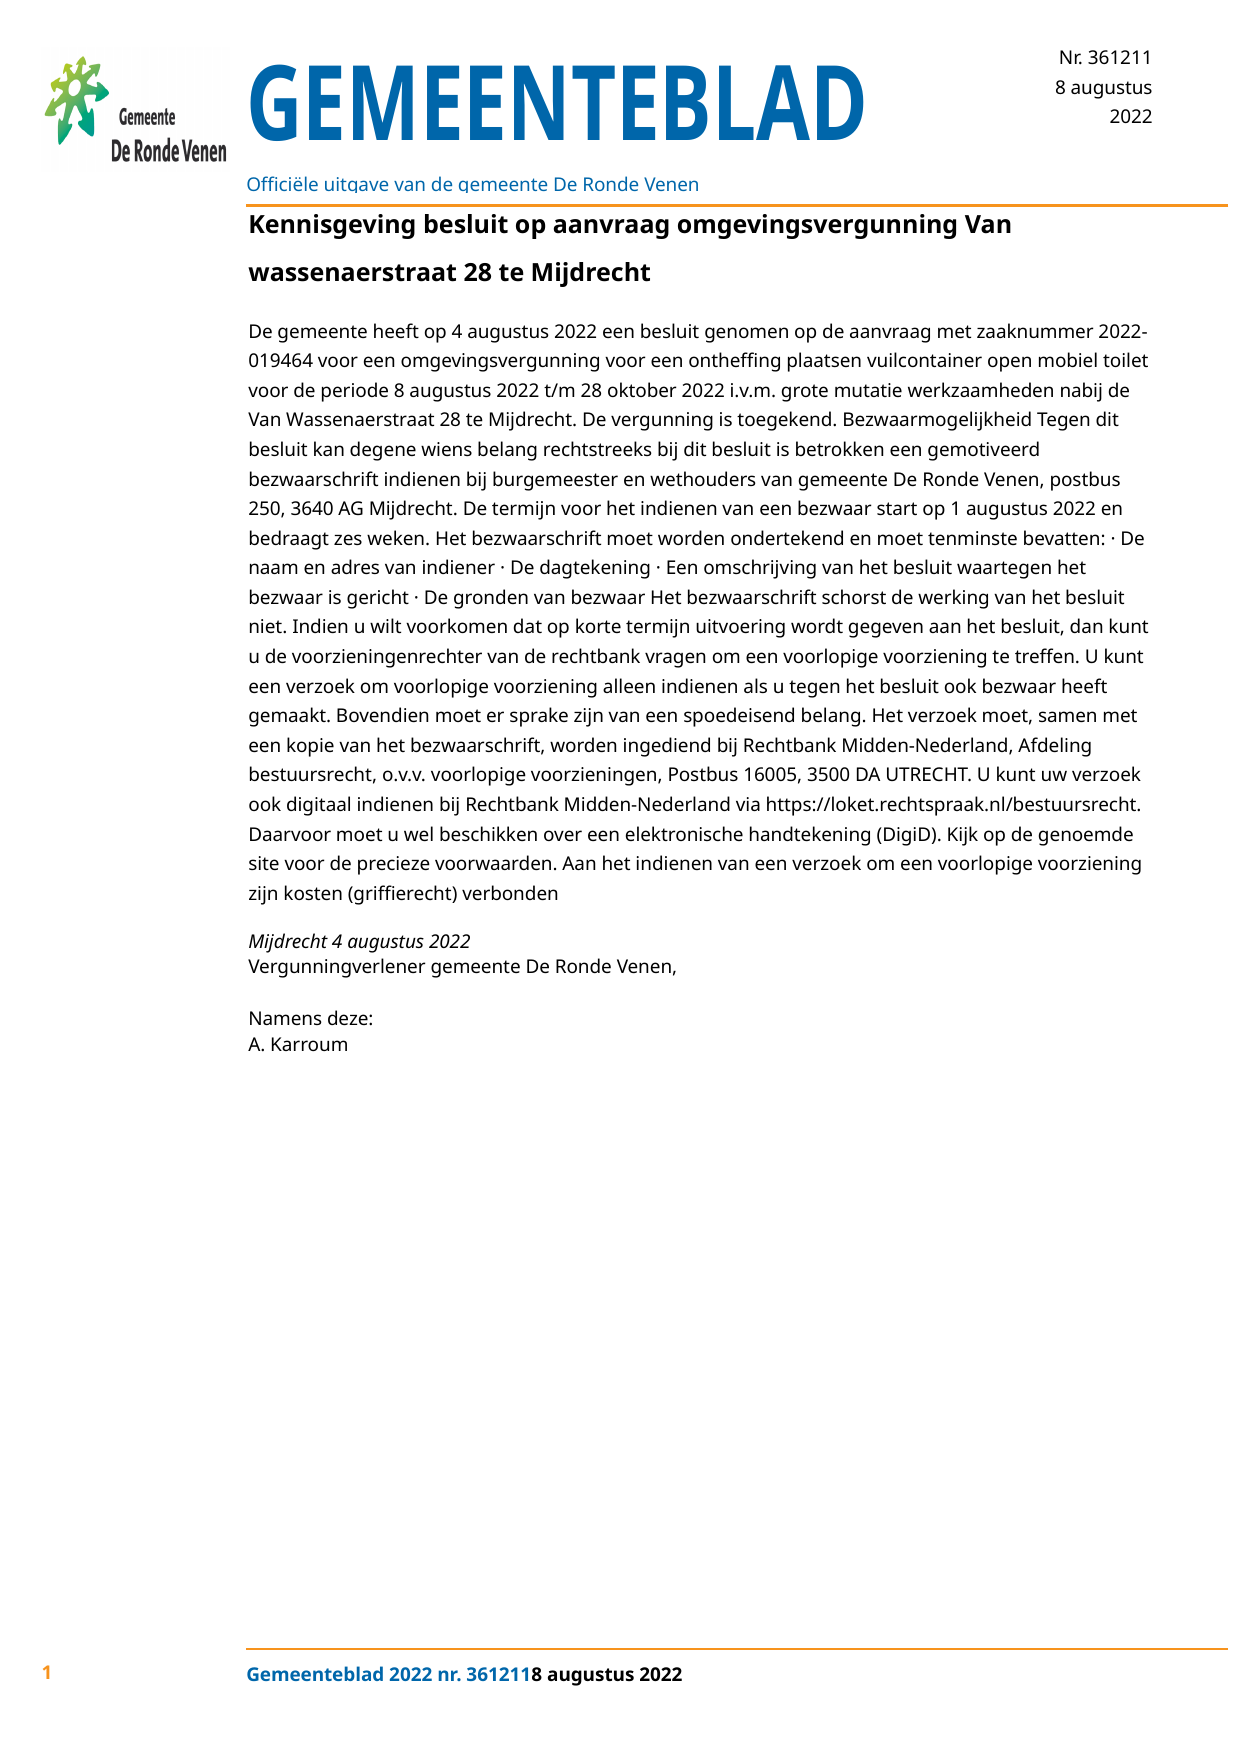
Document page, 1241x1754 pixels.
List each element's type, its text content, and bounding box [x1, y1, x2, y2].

text Vergunningverlener gemeente De Ronde Venen, [248, 953, 1152, 979]
picture [41, 47, 231, 172]
text Kennisgeving besluit op aanvraag omgevingsvergunning Van wassenaerstraat 28 te Mijdrecht [248, 207, 1152, 288]
text Mijdrecht 4 augustus 2022 [248, 928, 1152, 953]
text A. Karroum [248, 1031, 1152, 1056]
text Namens deze: [248, 1005, 1152, 1031]
text De gemeente heeft op 4 augustus 2022 een besluit genomen op de aanvraag met zaaknummer 2022-019464 voor een omgevingsvergunning voor een ontheffing plaatsen vuilcontainer open mobiel toilet voor de periode 8 augustus 2022 t/m 28 oktober 2022 i.v.m. grote mutatie werkzaamheden nabij de Van Wassenaerstraat 28 te Mijdrecht. De vergunning is toegekend. Bezwaarmogelijkheid Tegen dit besluit kan degene wiens belang rechtstreeks bij dit besluit is betrokken een gemotiveerd bezwaarschrift indienen bij burgemeester en wethouders van gemeente De Ronde Venen, postbus 250, 3640 AG Mijdrecht. De termijn voor het indienen van een bezwaar start op 1 augustus 2022 en bedraagt zes weken. Het bezwaarschrift moet worden ondertekend en moet tenminste bevatten: · De naam en adres van indiener · De dagtekening · Een omschrijving van het besluit waartegen het bezwaar is gericht · De gronden van bezwaar Het bezwaarschrift schorst de werking van het besluit niet. Indien u wilt voorkomen dat op korte termijn uitvoering wordt gegeven aan het besluit, dan kunt u de voorzieningenrechter van de rechtbank vragen om een voorlopige voorziening te treffen. U kunt een verzoek om voorlopige voorziening alleen indienen als u tegen het besluit ook bezwaar heeft gemaakt. Bovendien moet er sprake zijn van een spoedeisend belang. Het verzoek moet, samen met een kopie van het bezwaarschrift, worden ingediend bij Rechtbank Midden-Nederland, Afdeling bestuursrecht, o.v.v. voorlopige voorzieningen, Postbus 16005, 3500 DA UTRECHT. U kunt uw verzoek ook digitaal indienen bij Rechtbank Midden-Nederland via https://loket.rechtspraak.nl/bestuursrecht. Daarvoor moet u wel beschikken over een elektronische handtekening (DigiD). Kijk op de genoemde site voor de precieze voorwaarden. Aan het indienen van een verzoek om een voorlopige voorziening zijn kosten (griffierecht) verbonden [248, 318, 1152, 906]
